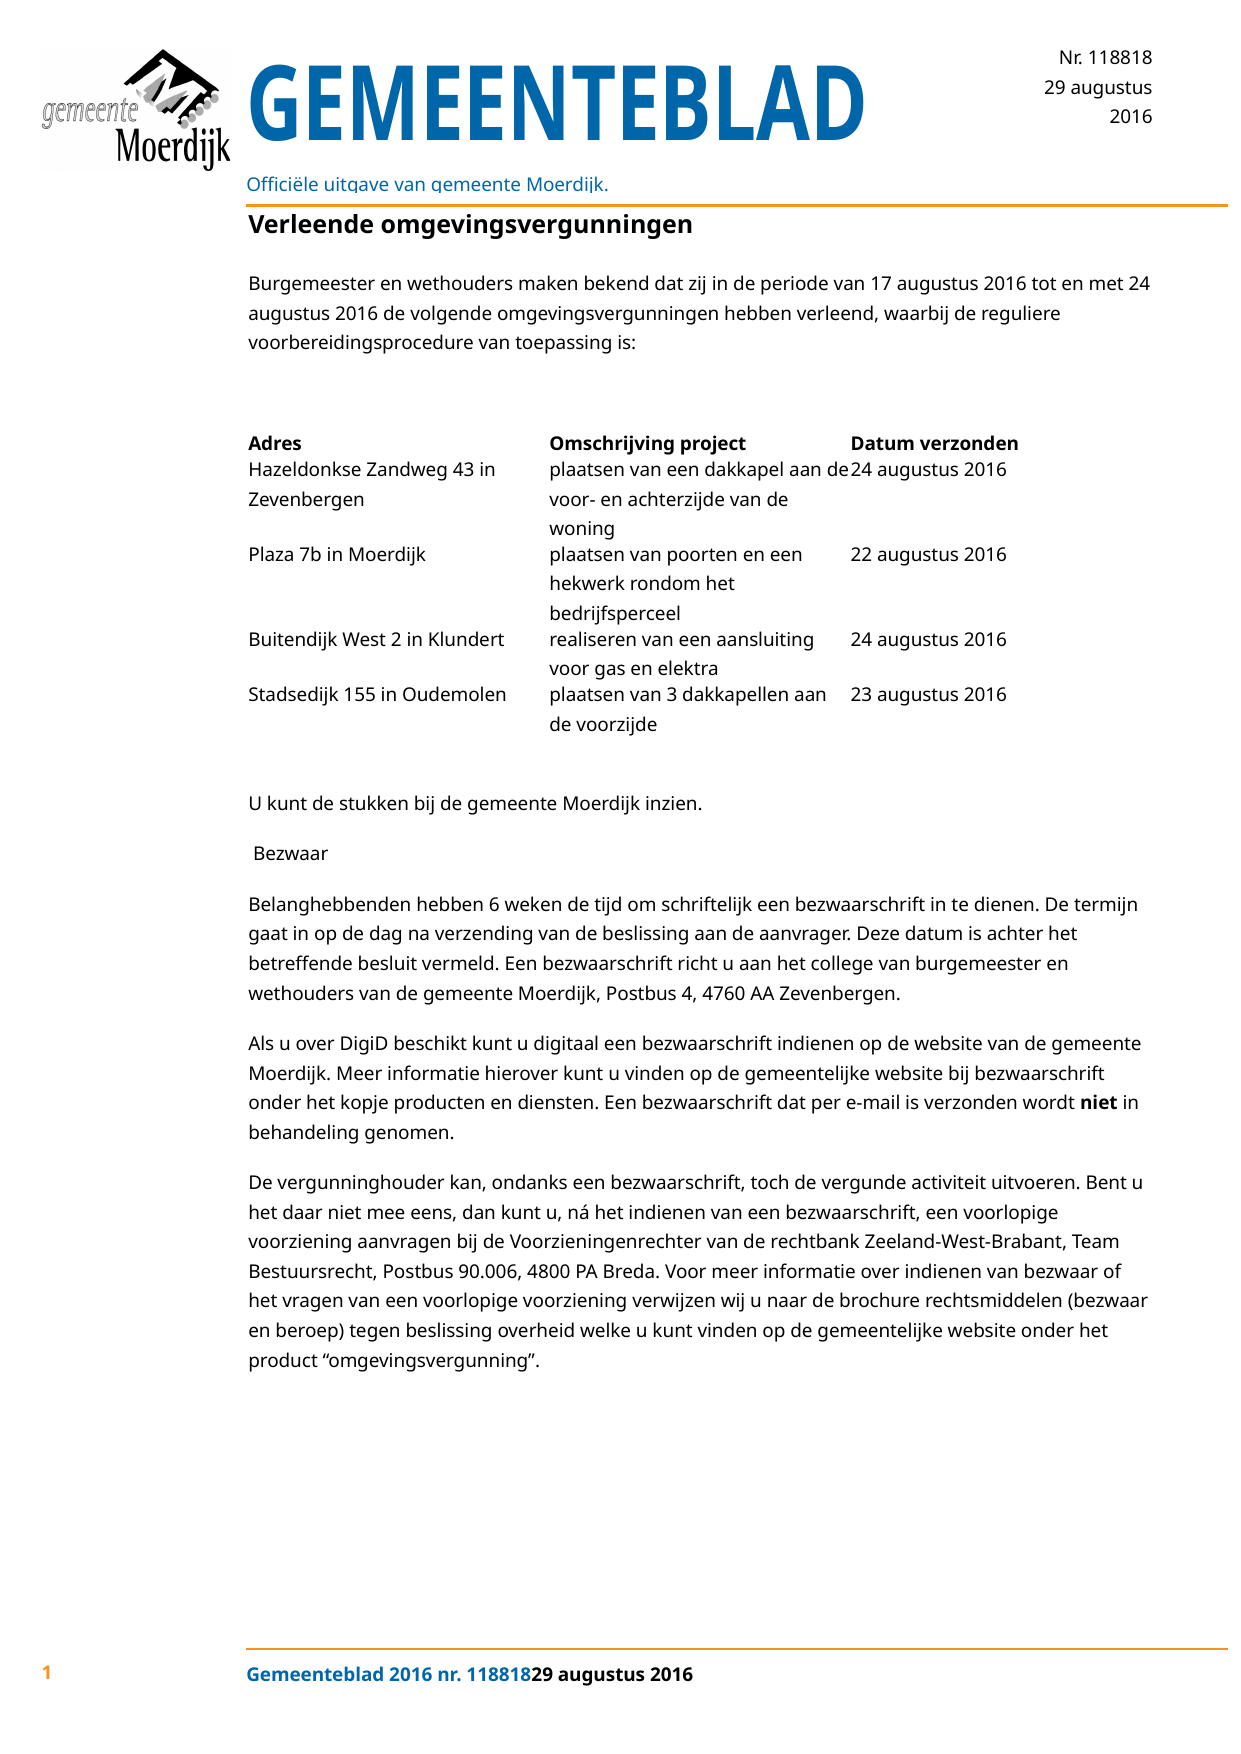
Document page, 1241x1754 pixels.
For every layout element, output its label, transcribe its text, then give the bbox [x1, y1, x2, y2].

table_cell Stadsedijk 155 in Oudemolen [248, 681, 549, 737]
table_cell Hazeldonkse Zandweg 43 in Zevenbergen [248, 456, 549, 541]
table_cell plaatsen van 3 dakkapellen aan de voorzijde [549, 681, 850, 737]
table_cell 23 augustus 2016 [850, 681, 1152, 737]
table_cell 24 augustus 2016 [850, 456, 1152, 541]
table_cell Buitendijk West 2 in Klundert [248, 626, 549, 681]
table_cell plaatsen van poorten en een hekwerk rondom het bedrijfsperceel [549, 541, 850, 626]
text U kunt de stukken bij de gemeente Moerdijk inzien. [248, 790, 1152, 816]
text Burgemeester en wethouders maken bekend dat zij in de periode van 17 augustus 2016 tot en met 24 augustus 2016 de volgende omgevingsvergunningen hebben verleend, waarbij de reguliere voorbereidingsprocedure van toepassing is: [248, 270, 1152, 355]
text Bezwaar [248, 841, 1152, 866]
text Verleende omgevingsvergunningen [248, 207, 1152, 241]
table_header Datum verzonden [850, 430, 1152, 456]
table_cell Plaza 7b in Moerdijk [248, 541, 549, 626]
text De vergunninghouder kan, ondanks een bezwaarschrift, toch de vergunde activiteit uitvoeren. Bent u het daar niet mee eens, dan kunt u, ná het indienen van een bezwaarschrift, een voorlopige voorziening aanvragen bij de Voorzieningenrechter van de rechtbank Zeeland-West-Brabant, Team Bestuursrecht, Postbus 90.006, 4800 PA Breda. Voor meer informatie over indienen van bezwaar of het vragen van een voorlopige voorziening verwijzen wij u naar de brochure rechtsmiddelen (bezwaar en beroep) tegen beslissing overheid welke u kunt vinden op de gemeentelijke website onder het product “omgevingsvergunning”. [248, 1169, 1152, 1373]
table_header Omschrijving project [549, 430, 850, 456]
table_cell 22 augustus 2016 [850, 541, 1152, 626]
picture [41, 47, 231, 172]
table_cell realiseren van een aansluiting voor gas en elektra [549, 626, 850, 681]
text Belanghebbenden hebben 6 weken de tijd om schriftelijk een bezwaarschrift in te dienen. De termijn gaat in op de dag na verzending van de beslissing aan de aanvrager. Deze datum is achter het betreffende besluit vermeld. Een bezwaarschrift richt u aan het college van burgemeester en wethouders van de gemeente Moerdijk, Postbus 4, 4760 AA Zevenbergen. [248, 891, 1152, 1006]
text Als u over DigiD beschikt kunt u digitaal een bezwaarschrift indienen op de website van de gemeente Moerdijk. Meer informatie hierover kunt u vinden op de gemeentelijke website bij bezwaarschrift onder het kopje producten en diensten. Een bezwaarschrift dat per e-mail is verzonden wordt niet in behandeling genomen. [248, 1030, 1152, 1145]
table_cell 24 augustus 2016 [850, 626, 1152, 681]
table_header Adres [248, 430, 549, 456]
table_cell plaatsen van een dakkapel aan de voor- en achterzijde van de woning [549, 456, 850, 541]
